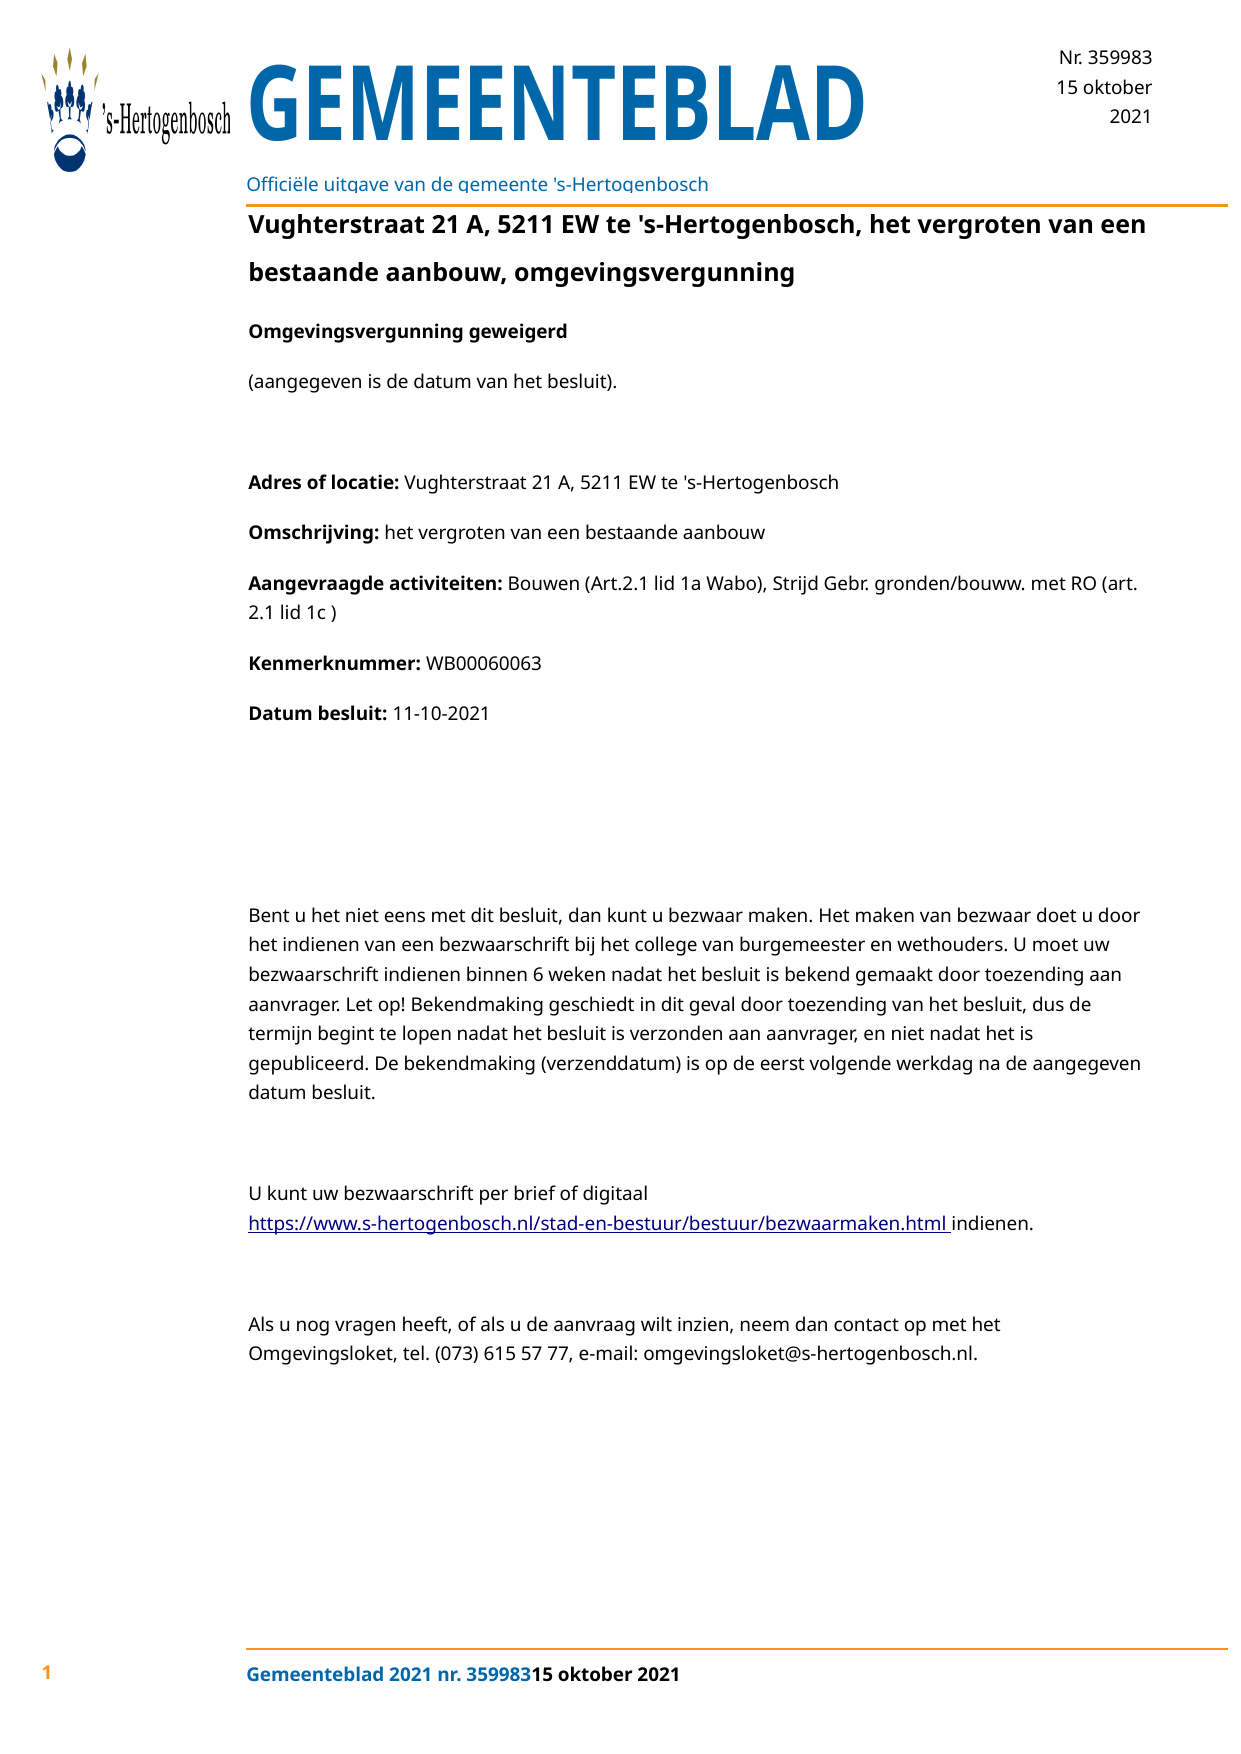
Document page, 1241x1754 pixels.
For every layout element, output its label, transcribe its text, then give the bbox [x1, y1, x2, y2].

text Aangevraagde activiteiten: Bouwen (Art.2.1 lid 1a Wabo), Strijd Gebr. gronden/bouww. met RO (art. 2.1 lid 1c ) [248, 570, 1152, 625]
text U kunt uw bezwaarschrift per brief of digitaal https://www.s-hertogenbosch.nl/stad-en-bestuur/bestuur/bezwaarmaken.html indienen. [248, 1180, 1152, 1236]
text Omgevingsvergunning geweigerd [248, 318, 1152, 344]
text Vughterstraat 21 A, 5211 EW te 's-Hertogenbosch, het vergroten van een bestaande aanbouw, omgevingsvergunning [248, 207, 1152, 288]
picture [41, 47, 231, 172]
text Als u nog vragen heeft, of als u de aanvraag wilt inzien, neem dan contact op met het Omgevingsloket, tel. (073) 615 57 77, e-mail: omgevingsloket@s-hertogenbosch.nl. [248, 1311, 1152, 1366]
text Bent u het niet eens met dit besluit, dan kunt u bezwaar maken. Het maken van bezwaar doet u door het indienen van een bezwaarschrift bij het college van burgemeester en wethouders. U moet uw bezwaarschrift indienen binnen 6 weken nadat het besluit is bekend gemaakt door toezending aan aanvrager. Let op! Bekendmaking geschiedt in dit geval door toezending van het besluit, dus de termijn begint te lopen nadat het besluit is verzonden aan aanvrager, en niet nadat het is gepubliceerd. De bekendmaking (verzenddatum) is op de eerst volgende werkdag na de aangegeven datum besluit. [248, 902, 1152, 1105]
text (aangegeven is de datum van het besluit). [248, 368, 1152, 394]
text Datum besluit: 11-10-2021 [248, 700, 1152, 726]
text Kenmerknummer: WB00060063 [248, 650, 1152, 676]
text Adres of locatie: Vughterstraat 21 A, 5211 EW te 's-Hertogenbosch [248, 469, 1152, 495]
text Omschrijving: het vergroten van een bestaande aanbouw [248, 519, 1152, 545]
